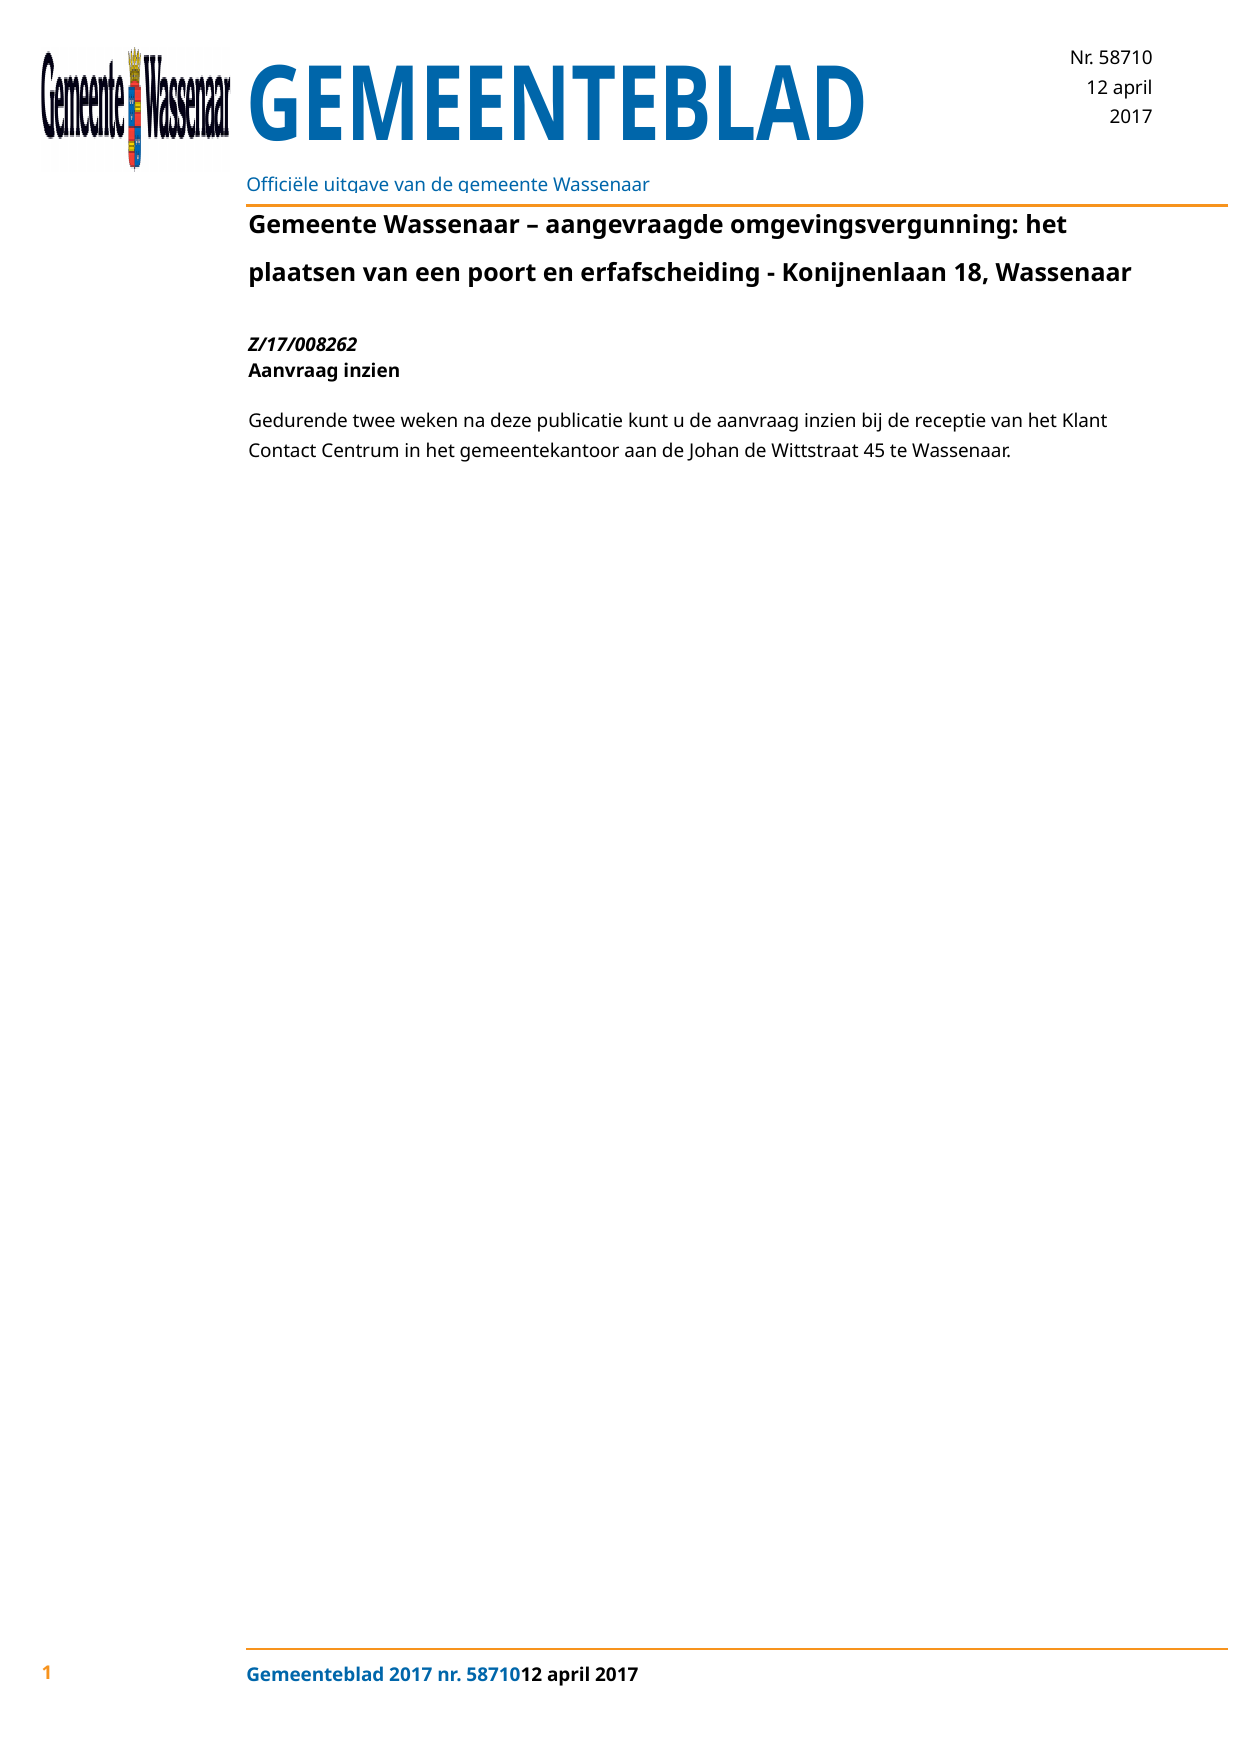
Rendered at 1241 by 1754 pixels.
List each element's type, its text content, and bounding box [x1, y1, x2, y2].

text Gemeente Wassenaar – aangevraagde omgevingsvergunning: het plaatsen van een poort en erfafscheiding - Konijnenlaan 18, Wassenaar [248, 207, 1152, 288]
text Gedurende twee weken na deze publicatie kunt u de aanvraag inzien bij de receptie van het Klant Contact Centrum in het gemeentekantoor aan de Johan de Wittstraat 45 te Wassenaar. [248, 408, 1152, 463]
text Z/17/008262 [248, 331, 1152, 357]
text Aanvraag inzien [248, 357, 1152, 383]
picture [41, 47, 231, 172]
